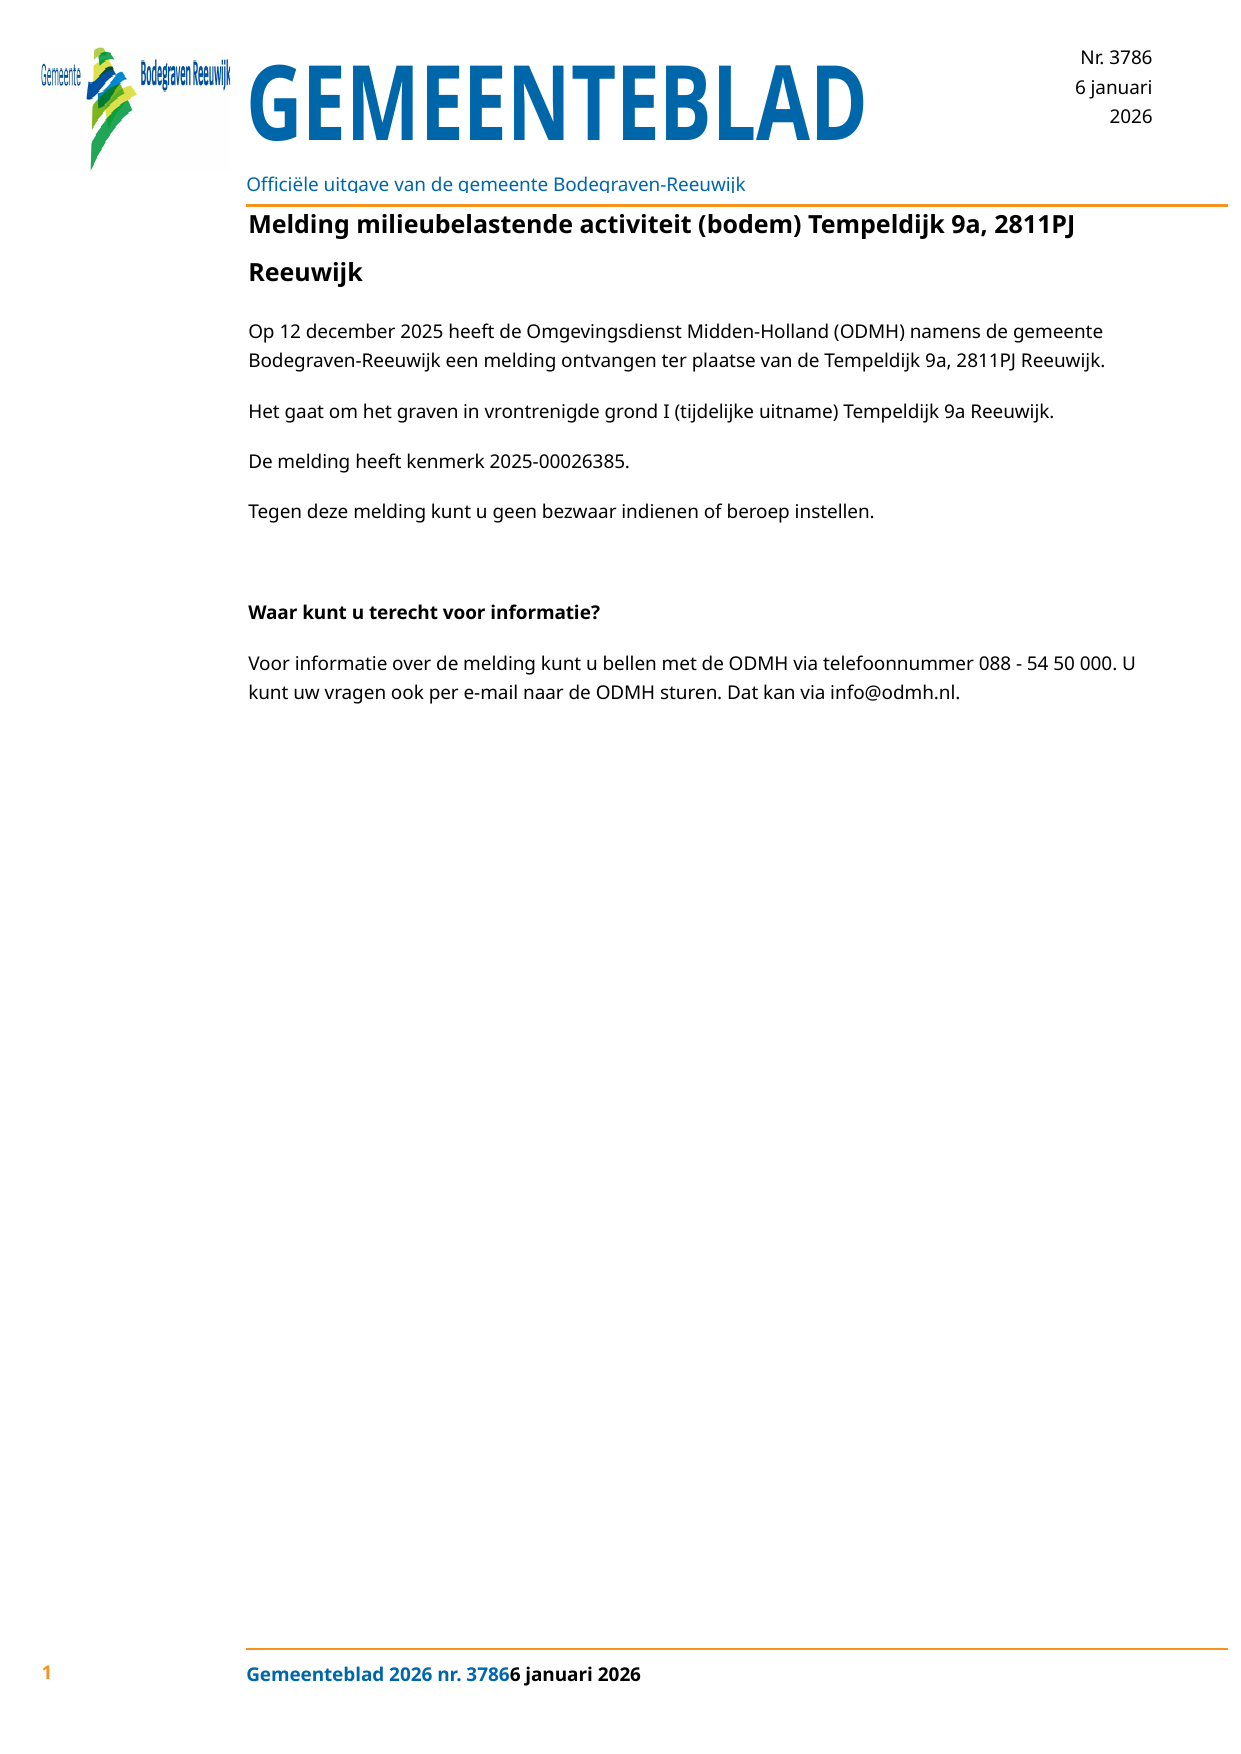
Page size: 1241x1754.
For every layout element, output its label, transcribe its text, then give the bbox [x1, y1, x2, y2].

text Tegen deze melding kunt u geen bezwaar indienen of beroep instellen. [248, 499, 1152, 524]
text De melding heeft kenmerk 2025-00026385. [248, 448, 1152, 474]
text Op 12 december 2025 heeft de Omgevingsdienst Midden-Holland (ODMH) namens de gemeente Bodegraven-Reeuwijk een melding ontvangen ter plaatse van de Tempeldijk 9a, 2811PJ Reeuwijk. [248, 318, 1152, 373]
text Melding milieubelastende activiteit (bodem) Tempeldijk 9a, 2811PJ Reeuwijk [248, 207, 1152, 288]
picture [41, 47, 231, 172]
text Waar kunt u terecht voor informatie? [248, 599, 1152, 625]
text Voor informatie over de melding kunt u bellen met de ODMH via telefoonnummer 088 - 54 50 000. U kunt uw vragen ook per e-mail naar de ODMH sturen. Dat kan via info@odmh.nl. [248, 650, 1152, 705]
text Het gaat om het graven in vrontrenigde grond I (tijdelijke uitname) Tempeldijk 9a Reeuwijk. [248, 398, 1152, 424]
